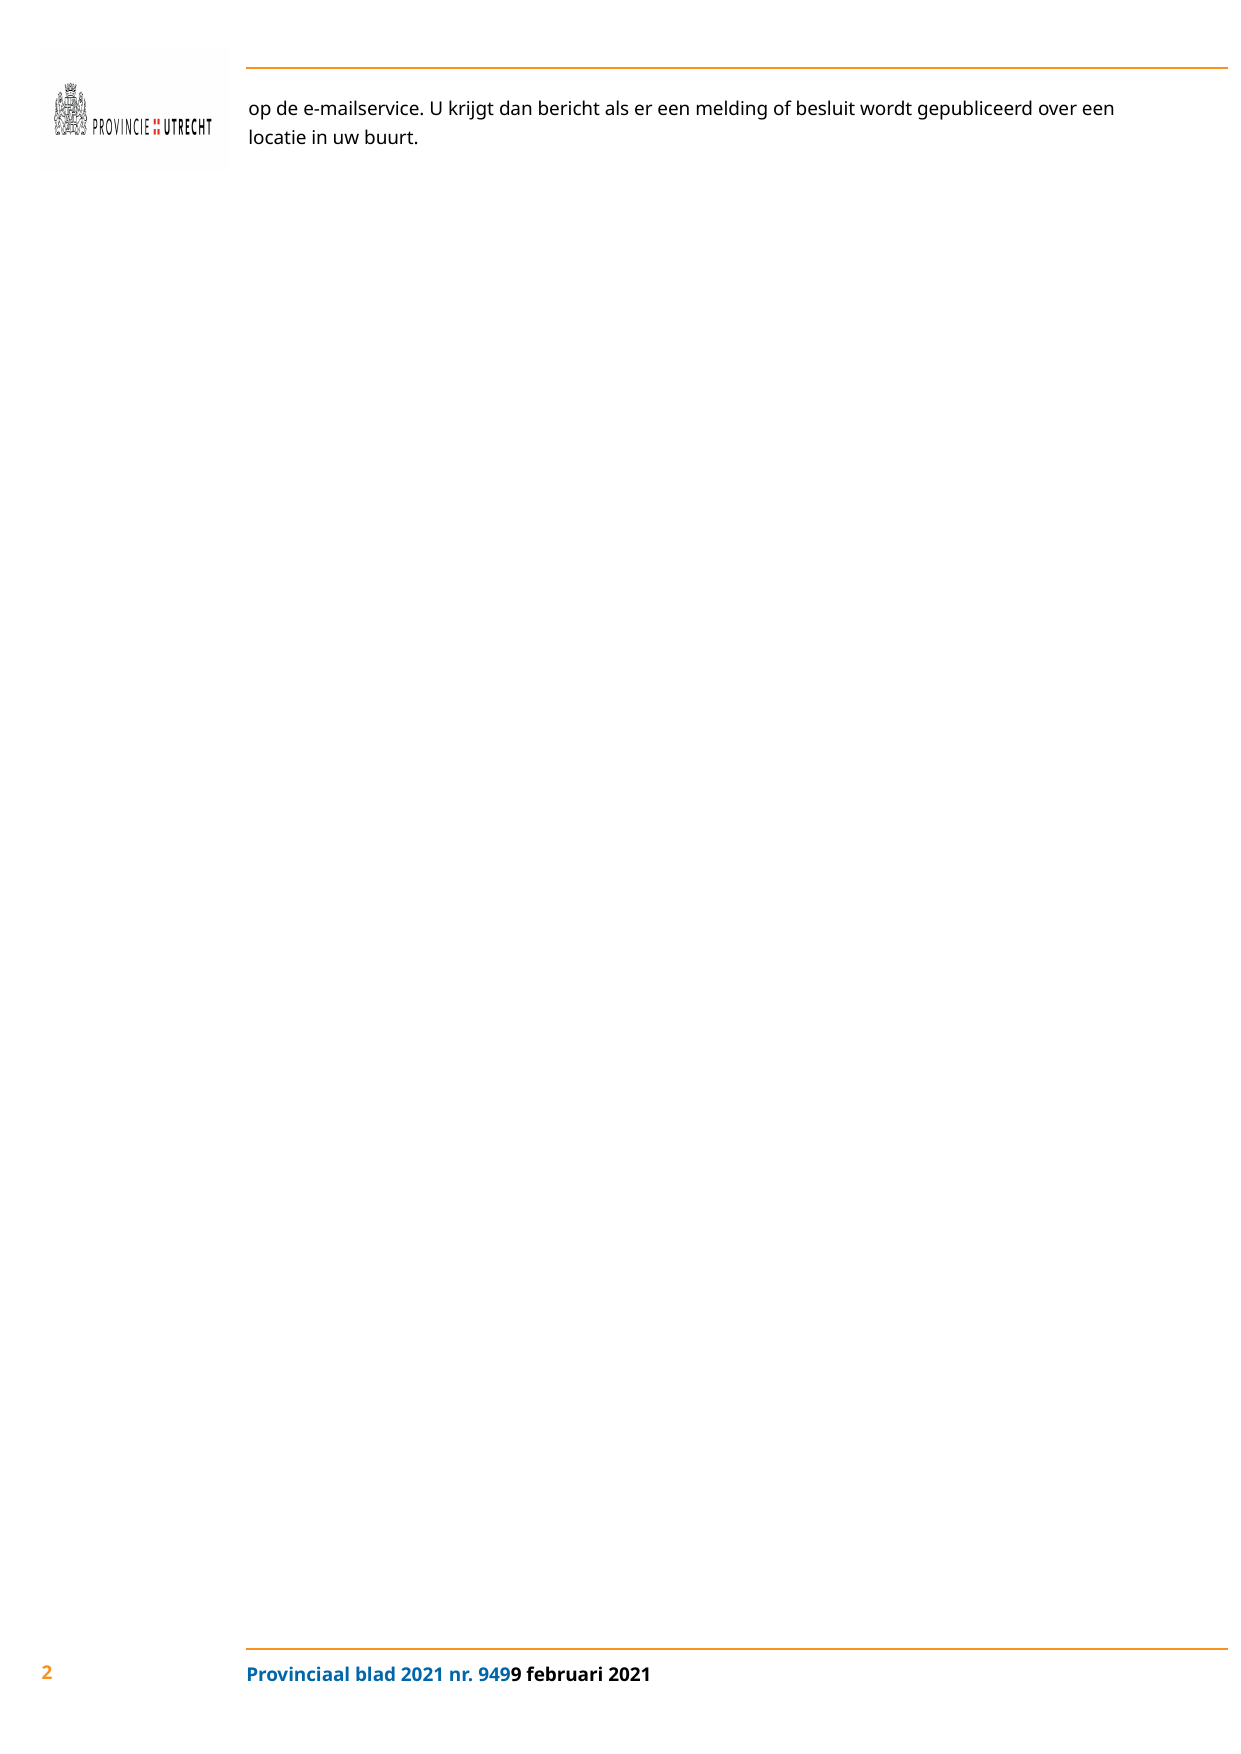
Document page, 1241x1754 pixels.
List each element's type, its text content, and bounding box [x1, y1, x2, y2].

picture [41, 47, 231, 172]
text op de e-mailservice. U krijgt dan bericht als er een melding of besluit wordt gepubliceerd over een locatie in uw buurt. [248, 95, 1152, 150]
